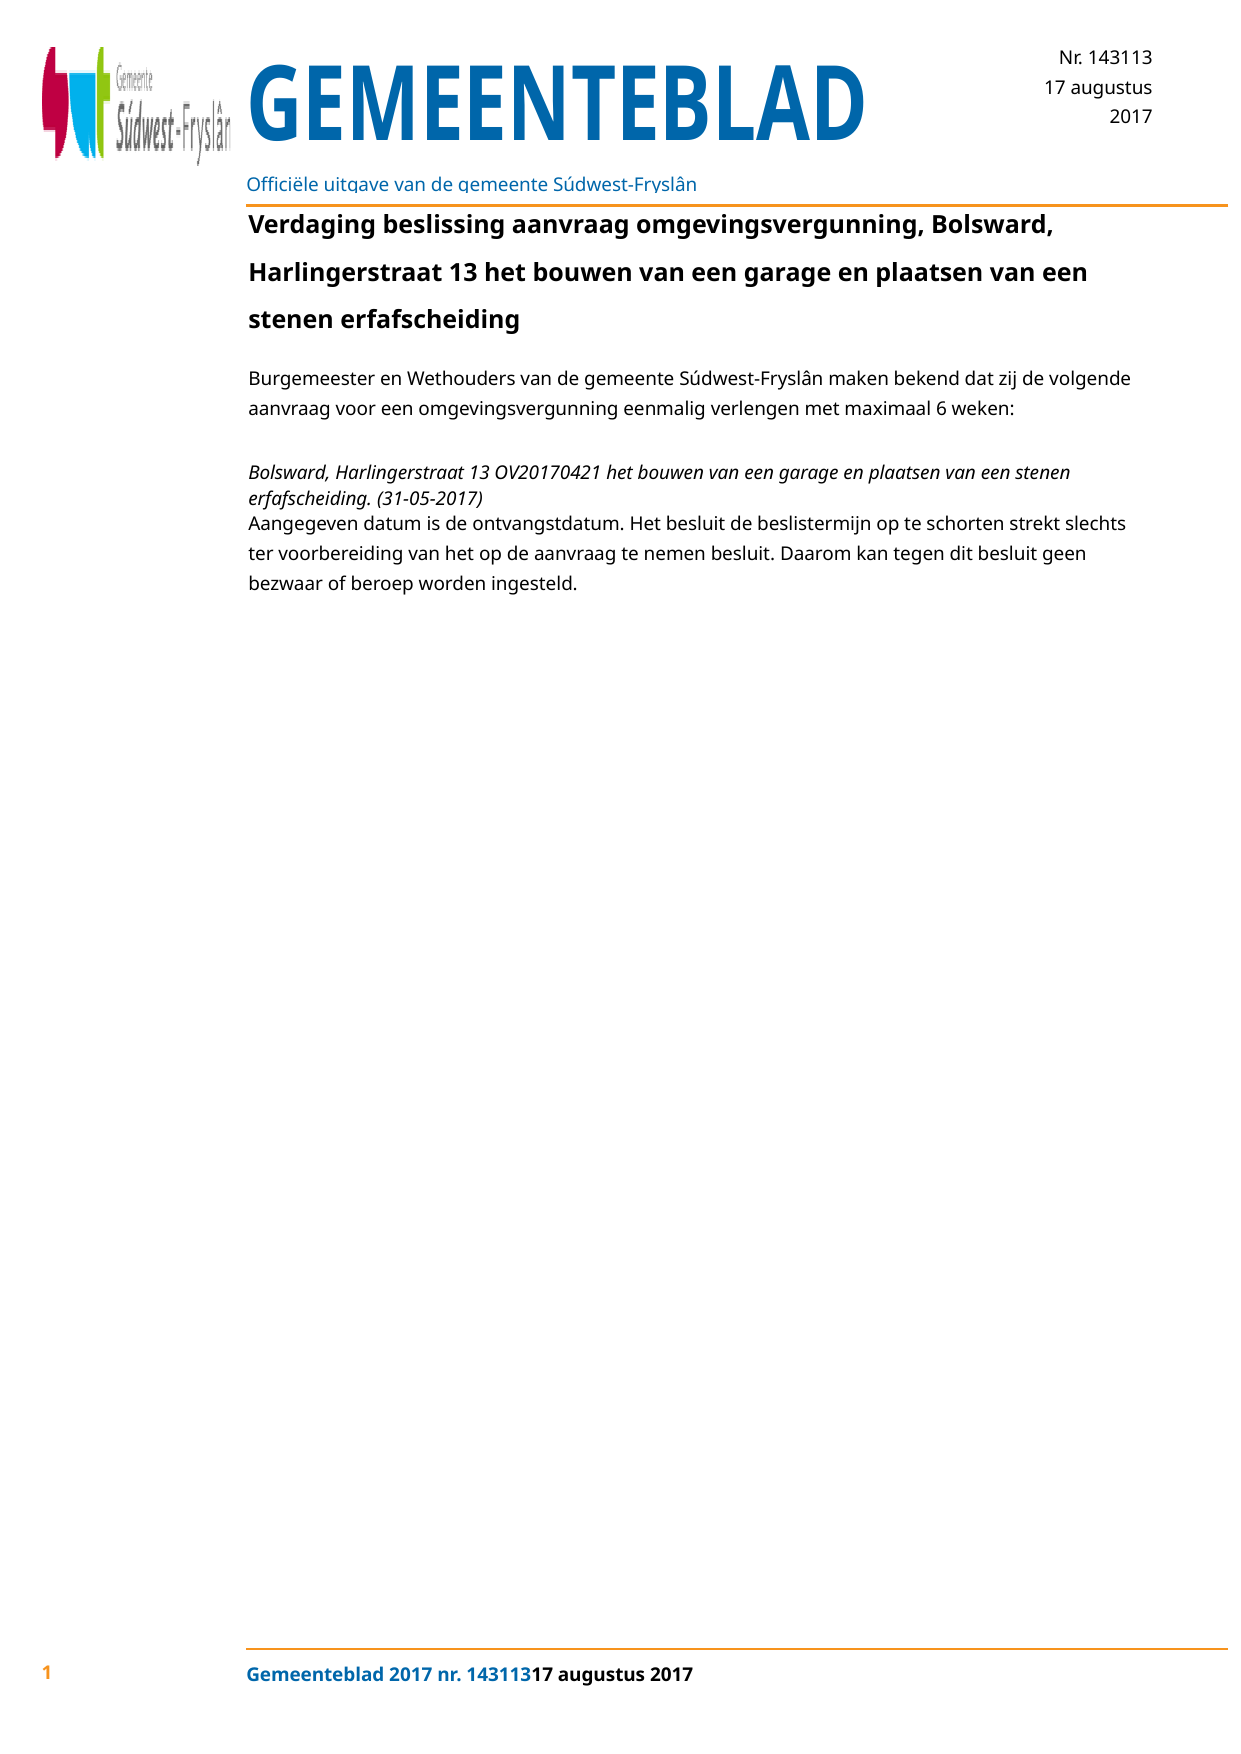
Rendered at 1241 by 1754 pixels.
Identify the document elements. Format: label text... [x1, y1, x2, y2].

text Burgemeester en Wethouders van de gemeente Súdwest-Fryslân maken bekend dat zij de volgende aanvraag voor een omgevingsvergunning eenmalig verlengen met maximaal 6 weken: [248, 366, 1152, 421]
text Bolsward, Harlingerstraat 13 OV20170421 het bouwen van een garage en plaatsen van een stenen erfafscheiding. (31-05-2017) [248, 459, 1152, 511]
text Verdaging beslissing aanvraag omgevingsvergunning, Bolsward, Harlingerstraat 13 het bouwen van een garage en plaatsen van een stenen erfafscheiding [248, 207, 1152, 336]
text Aangegeven datum is de ontvangstdatum. Het besluit de beslistermijn op te schorten strekt slechts ter voorbereiding van het op de aanvraag te nemen besluit. Daarom kan tegen dit besluit geen bezwaar of beroep worden ingesteld. [248, 511, 1152, 595]
picture [41, 47, 231, 172]
